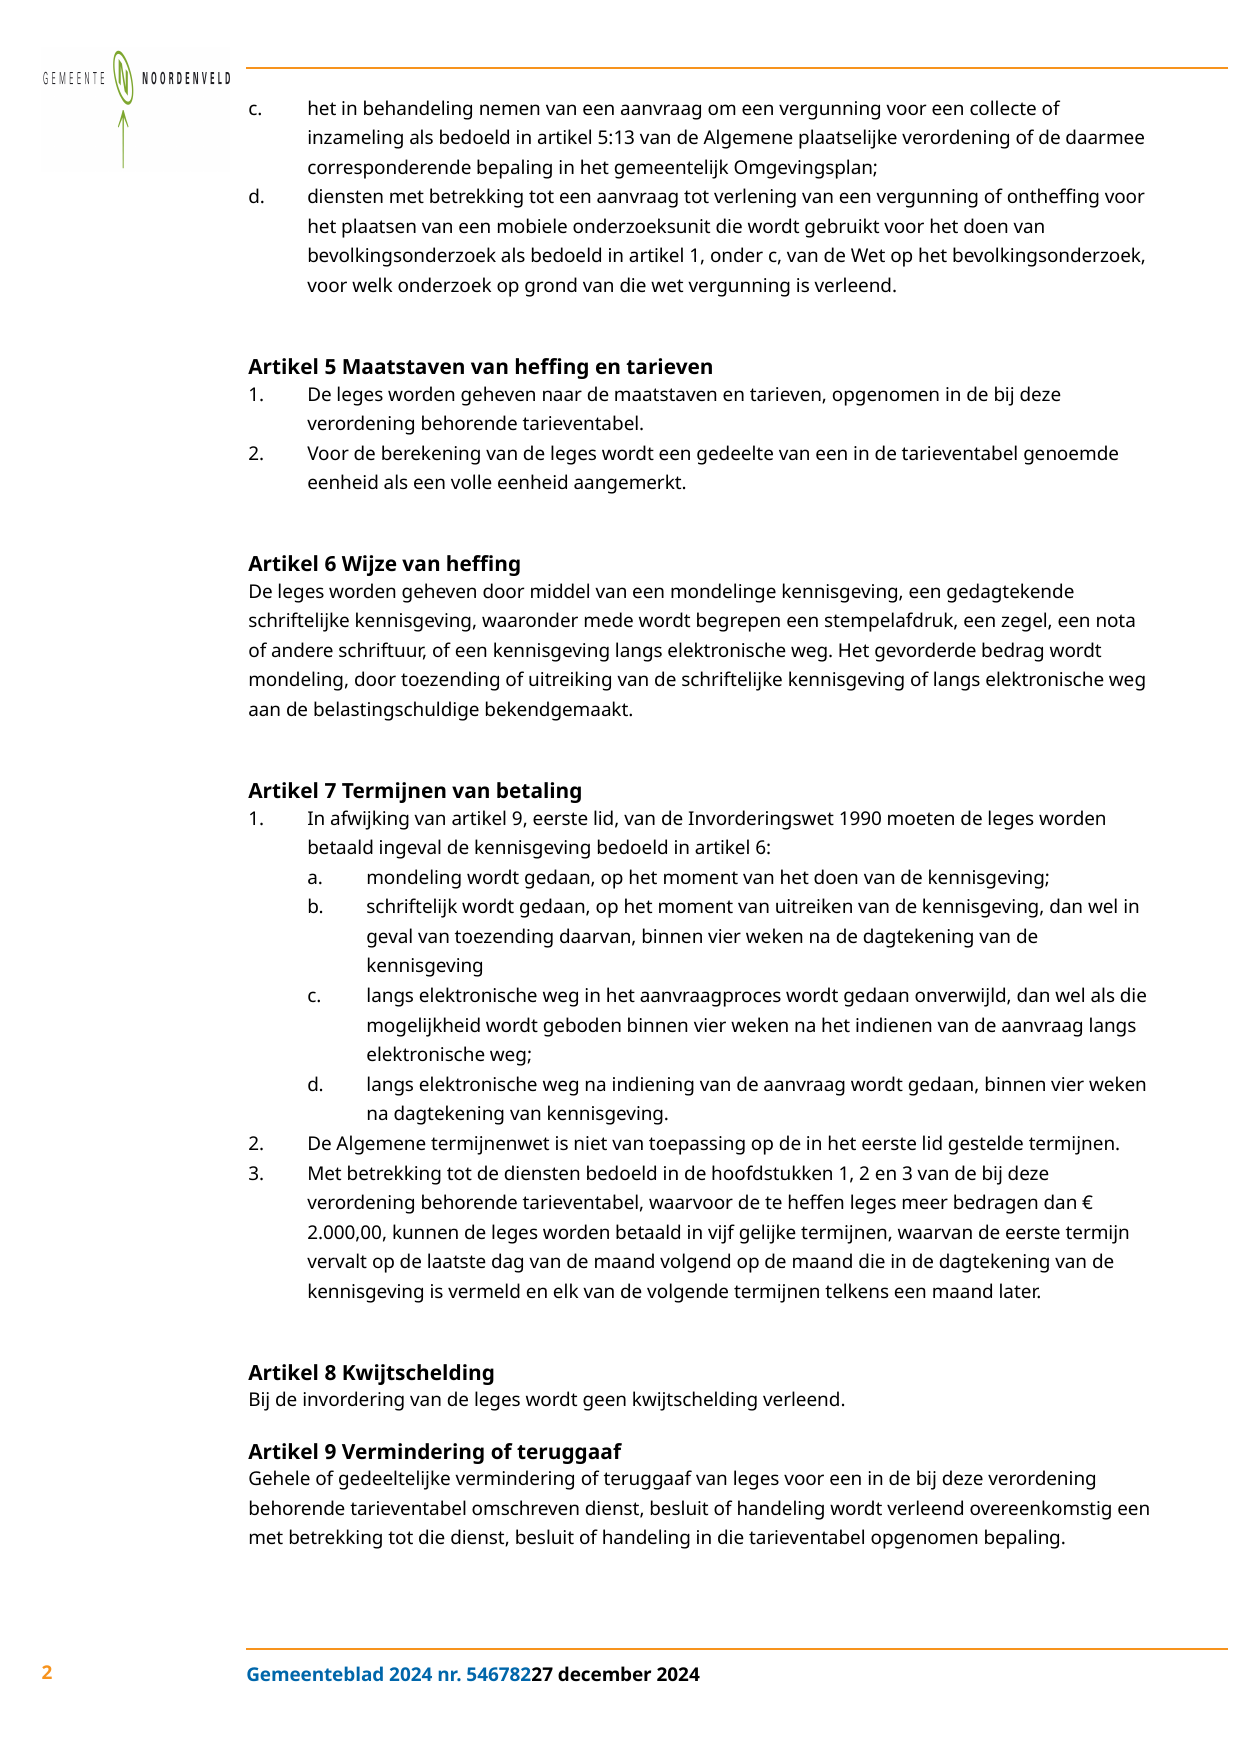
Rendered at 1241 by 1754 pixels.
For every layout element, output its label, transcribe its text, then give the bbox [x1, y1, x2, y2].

list De leges worden geheven naar de maatstaven en tarieven, opgenomen in de bij deze verordening behorende tarieventabel. [248, 381, 1152, 436]
list diensten met betrekking tot een aanvraag tot verlening van een vergunning of ontheffing voor het plaatsen van een mobiele onderzoeksunit die wordt gebruikt voor het doen van bevolkingsonderzoek als bedoeld in artikel 1, onder c, van de Wet op het bevolkingsonderzoek, voor welk onderzoek op grond van die wet vergunning is verleend. [248, 183, 1152, 298]
list In afwijking van artikel 9, eerste lid, van de Invorderingswet 1990 moeten de leges worden betaald ingeval de kennisgeving bedoeld in artikel 6: [248, 805, 1152, 860]
text Artikel 5 Maatstaven van heffing en tarieven [248, 352, 1152, 381]
text Artikel 7 Termijnen van betaling [248, 776, 1152, 805]
text Artikel 6 Wijze van heffing [248, 549, 1152, 578]
picture [41, 47, 231, 172]
text Gehele of gedeeltelijke vermindering of teruggaaf van leges voor een in de bij deze verordening behorende tarieventabel omschreven dienst, besluit of handeling wordt verleend overeenkomstig een met betrekking tot die dienst, besluit of handeling in die tarieventabel opgenomen bepaling. [248, 1465, 1152, 1550]
list langs elektronische weg in het aanvraagproces wordt gedaan onverwijld, dan wel als die mogelijkheid wordt geboden binnen vier weken na het indienen van de aanvraag langs elektronische weg; [307, 982, 1152, 1067]
list De Algemene termijnenwet is niet van toepassing op de in het eerste lid gestelde termijnen. [248, 1130, 1152, 1156]
list het in behandeling nemen van een aanvraag om een vergunning voor een collecte of inzameling als bedoeld in artikel 5:13 van de Algemene plaatselijke verordening of de daarmee corresponderende bepaling in het gemeentelijk Omgevingsplan; [248, 95, 1152, 180]
text Artikel 8 Kwijtschelding [248, 1358, 1152, 1386]
list Met betrekking tot de diensten bedoeld in de hoofdstukken 1, 2 en 3 van de bij deze verordening behorende tarieventabel, waarvoor de te heffen leges meer bedragen dan € 2.000,00, kunnen de leges worden betaald in vijf gelijke termijnen, waarvan de eerste termijn vervalt op de laatste dag van de maand volgend op de maand die in de dagtekening van de kennisgeving is vermeld en elk van de volgende termijnen telkens een maand later. [248, 1160, 1152, 1304]
text De leges worden geheven door middel van een mondelinge kennisgeving, een gedagtekende schriftelijke kennisgeving, waaronder mede wordt begrepen een stempelafdruk, een zegel, een nota of andere schriftuur, of een kennisgeving langs elektronische weg. Het gevorderde bedrag wordt mondeling, door toezending of uitreiking van de schriftelijke kennisgeving of langs elektronische weg aan de belastingschuldige bekendgemaakt. [248, 578, 1152, 722]
list schriftelijk wordt gedaan, op het moment van uitreiken van de kennisgeving, dan wel in geval van toezending daarvan, binnen vier weken na de dagtekening van de kennisgeving [307, 893, 1152, 978]
text Artikel 9 Vermindering of teruggaaf [248, 1437, 1152, 1465]
list mondeling wordt gedaan, op het moment van het doen van de kennisgeving; [307, 864, 1152, 889]
list Voor de berekening van de leges wordt een gedeelte van een in de tarieventabel genoemde eenheid als een volle eenheid aangemerkt. [248, 440, 1152, 495]
list langs elektronische weg na indiening van de aanvraag wordt gedaan, binnen vier weken na dagtekening van kennisgeving. [307, 1071, 1152, 1126]
text Bij de invordering van de leges wordt geen kwijtschelding verleend. [248, 1386, 1152, 1412]
